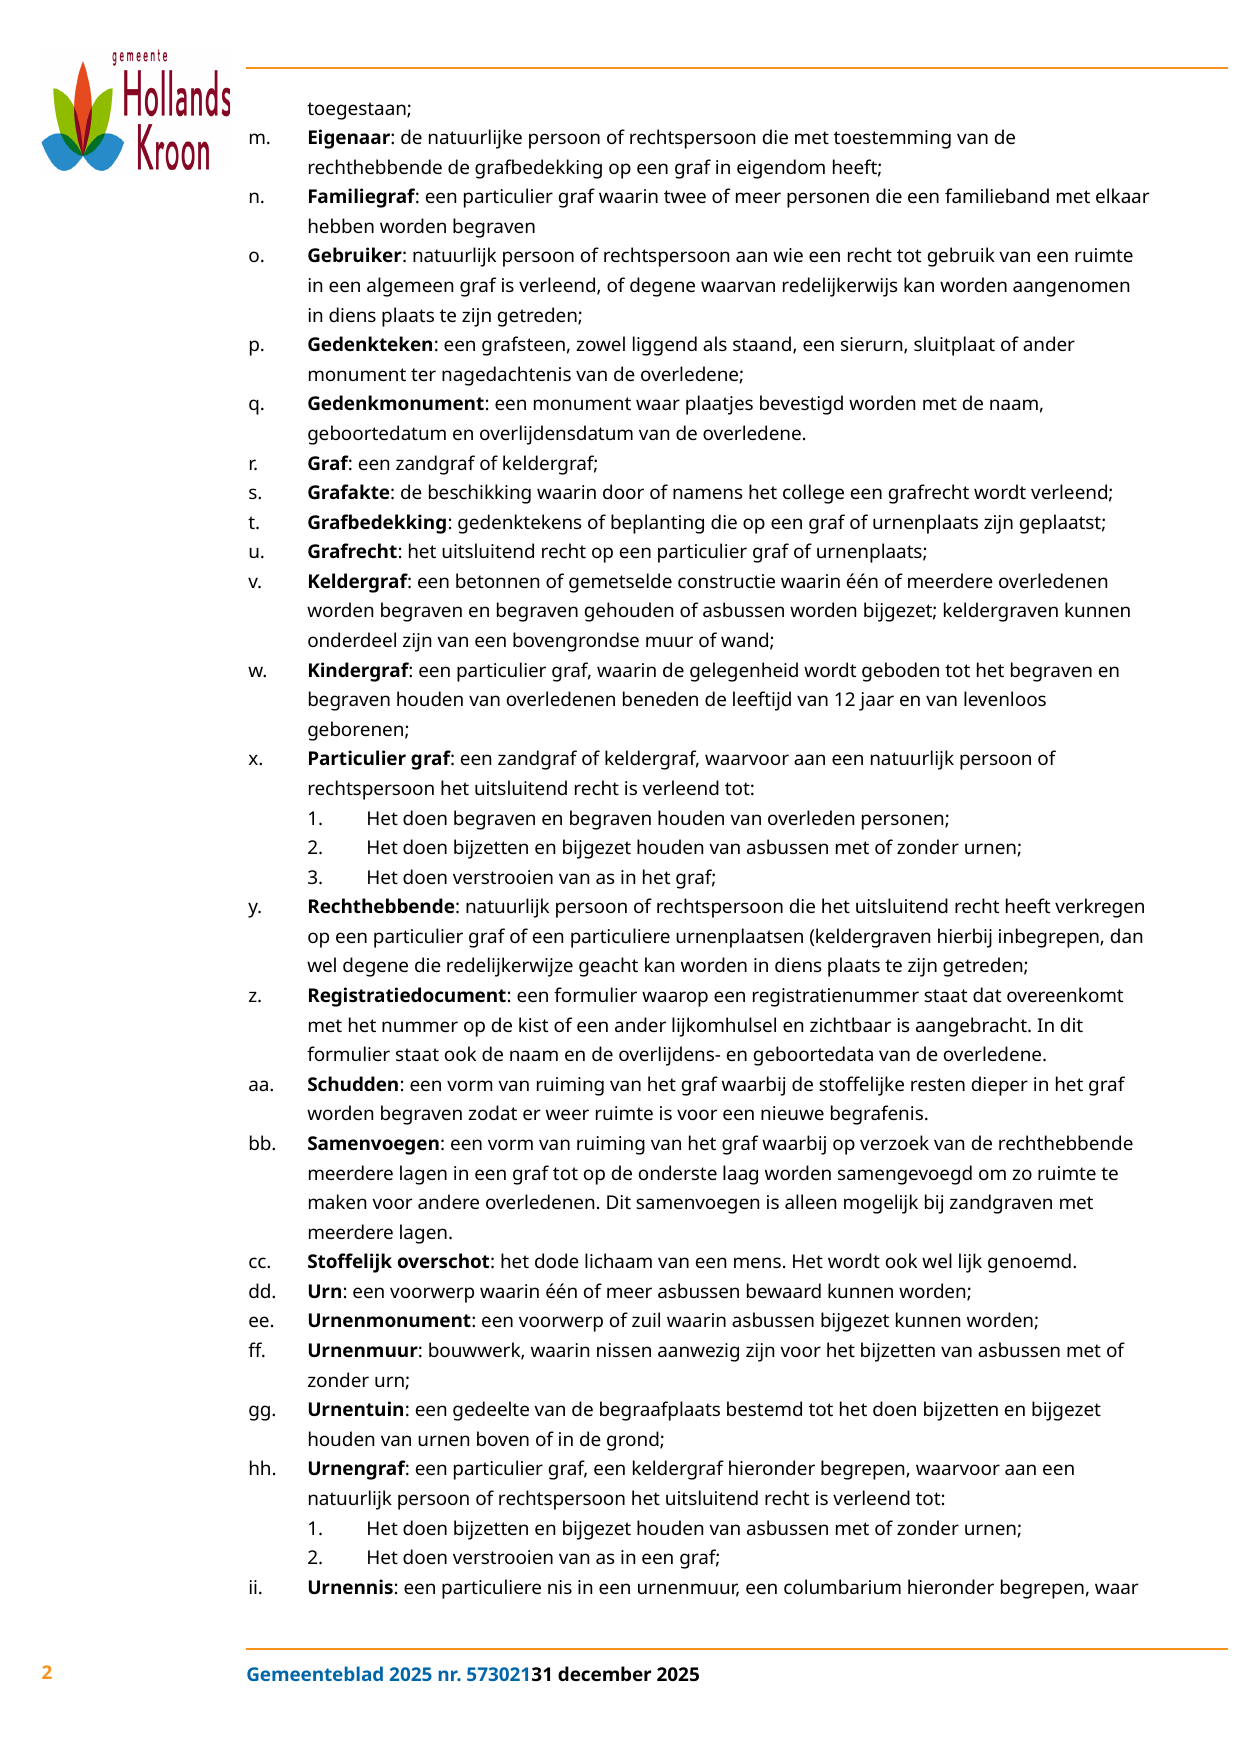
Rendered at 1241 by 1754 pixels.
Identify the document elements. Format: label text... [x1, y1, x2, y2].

list Urnengraf: een particulier graf, een keldergraf hieronder begrepen, waarvoor aan een natuurlijk persoon of rechtspersoon het uitsluitend recht is verleend tot: [248, 1456, 1152, 1511]
list Urn: een voorwerp waarin één of meer asbussen bewaard kunnen worden; [248, 1278, 1152, 1304]
list Keldergraf: een betonnen of gemetselde constructie waarin één of meerdere overledenen worden begraven en begraven gehouden of asbussen worden bijgezet; keldergraven kunnen onderdeel zijn van een bovengrondse muur of wand; [248, 568, 1152, 653]
list Grafakte: de beschikking waarin door of namens het college een grafrecht wordt verleend; [248, 479, 1152, 505]
list Grafrecht: het uitsluitend recht op een particulier graf of urnenplaats; [248, 538, 1152, 564]
list Het doen verstrooien van as in een graf; [307, 1544, 1152, 1570]
list Stoffelijk overschot: het dode lichaam van een mens. Het wordt ook wel lijk genoemd. [248, 1248, 1152, 1274]
list Samenvoegen: een vorm van ruiming van het graf waarbij op verzoek van de rechthebbende meerdere lagen in een graf tot op de onderste laag worden samengevoegd om zo ruimte te maken voor andere overledenen. Dit samenvoegen is alleen mogelijk bij zandgraven met meerdere lagen. [248, 1130, 1152, 1245]
picture [41, 47, 231, 172]
list Gebruiker: natuurlijk persoon of rechtspersoon aan wie een recht tot gebruik van een ruimte in een algemeen graf is verleend, of degene waarvan redelijkerwijs kan worden aangenomen in diens plaats te zijn getreden; [248, 243, 1152, 328]
list Kindergraf: een particulier graf, waarin de gelegenheid wordt geboden tot het begraven en begraven houden van overledenen beneden de leeftijd van 12 jaar en van levenloos geborenen; [248, 657, 1152, 742]
list Urnenmuur: bouwwerk, waarin nissen aanwezig zijn voor het bijzetten van asbussen met of zonder urn; [248, 1337, 1152, 1393]
list Urnennis: een particuliere nis in een urnenmuur, een columbarium hieronder begrepen, waar [248, 1574, 1152, 1600]
list Urnenmonument: een voorwerp of zuil waarin asbussen bijgezet kunnen worden; [248, 1308, 1152, 1333]
list Het doen bijzetten en bijgezet houden van asbussen met of zonder urnen; [307, 1515, 1152, 1541]
list toegestaan; [248, 95, 1152, 121]
list Urnentuin: een gedeelte van de begraafplaats bestemd tot het doen bijzetten en bijgezet houden van urnen boven of in de grond; [248, 1396, 1152, 1452]
list Het doen begraven en begraven houden van overleden personen; [307, 805, 1152, 831]
list Gedenkteken: een grafsteen, zowel liggend als staand, een sierurn, sluitplaat of ander monument ter nagedachtenis van de overledene; [248, 331, 1152, 387]
list Rechthebbende: natuurlijk persoon of rechtspersoon die het uitsluitend recht heeft verkregen op een particulier graf of een particuliere urnenplaatsen (keldergraven hierbij inbegrepen, dan wel degene die redelijkerwijze geacht kan worden in diens plaats te zijn getreden; [248, 893, 1152, 978]
list Het doen bijzetten en bijgezet houden van asbussen met of zonder urnen; [307, 834, 1152, 860]
list Grafbedekking: gedenktekens of beplanting die op een graf of urnenplaats zijn geplaatst; [248, 509, 1152, 535]
list Particulier graf: een zandgraf of keldergraf, waarvoor aan een natuurlijk persoon of rechtspersoon het uitsluitend recht is verleend tot: [248, 746, 1152, 801]
list Eigenaar: de natuurlijke persoon of rechtspersoon die met toestemming van de rechthebbende de grafbedekking op een graf in eigendom heeft; [248, 124, 1152, 180]
list Gedenkmonument: een monument waar plaatjes bevestigd worden met de naam, geboortedatum en overlijdensdatum van de overledene. [248, 391, 1152, 446]
list Registratiedocument: een formulier waarop een registratienummer staat dat overeenkomt met het nummer op de kist of een ander lijkomhulsel en zichtbaar is aangebracht. In dit formulier staat ook de naam en de overlijdens- en geboortedata van de overledene. [248, 982, 1152, 1067]
list Schudden: een vorm van ruiming van het graf waarbij de stoffelijke resten dieper in het graf worden begraven zodat er weer ruimte is voor een nieuwe begrafenis. [248, 1071, 1152, 1126]
list Het doen verstrooien van as in het graf; [307, 864, 1152, 890]
list Graf: een zandgraf of keldergraf; [248, 450, 1152, 476]
list Familiegraf: een particulier graf waarin twee of meer personen die een familieband met elkaar hebben worden begraven [248, 183, 1152, 239]
